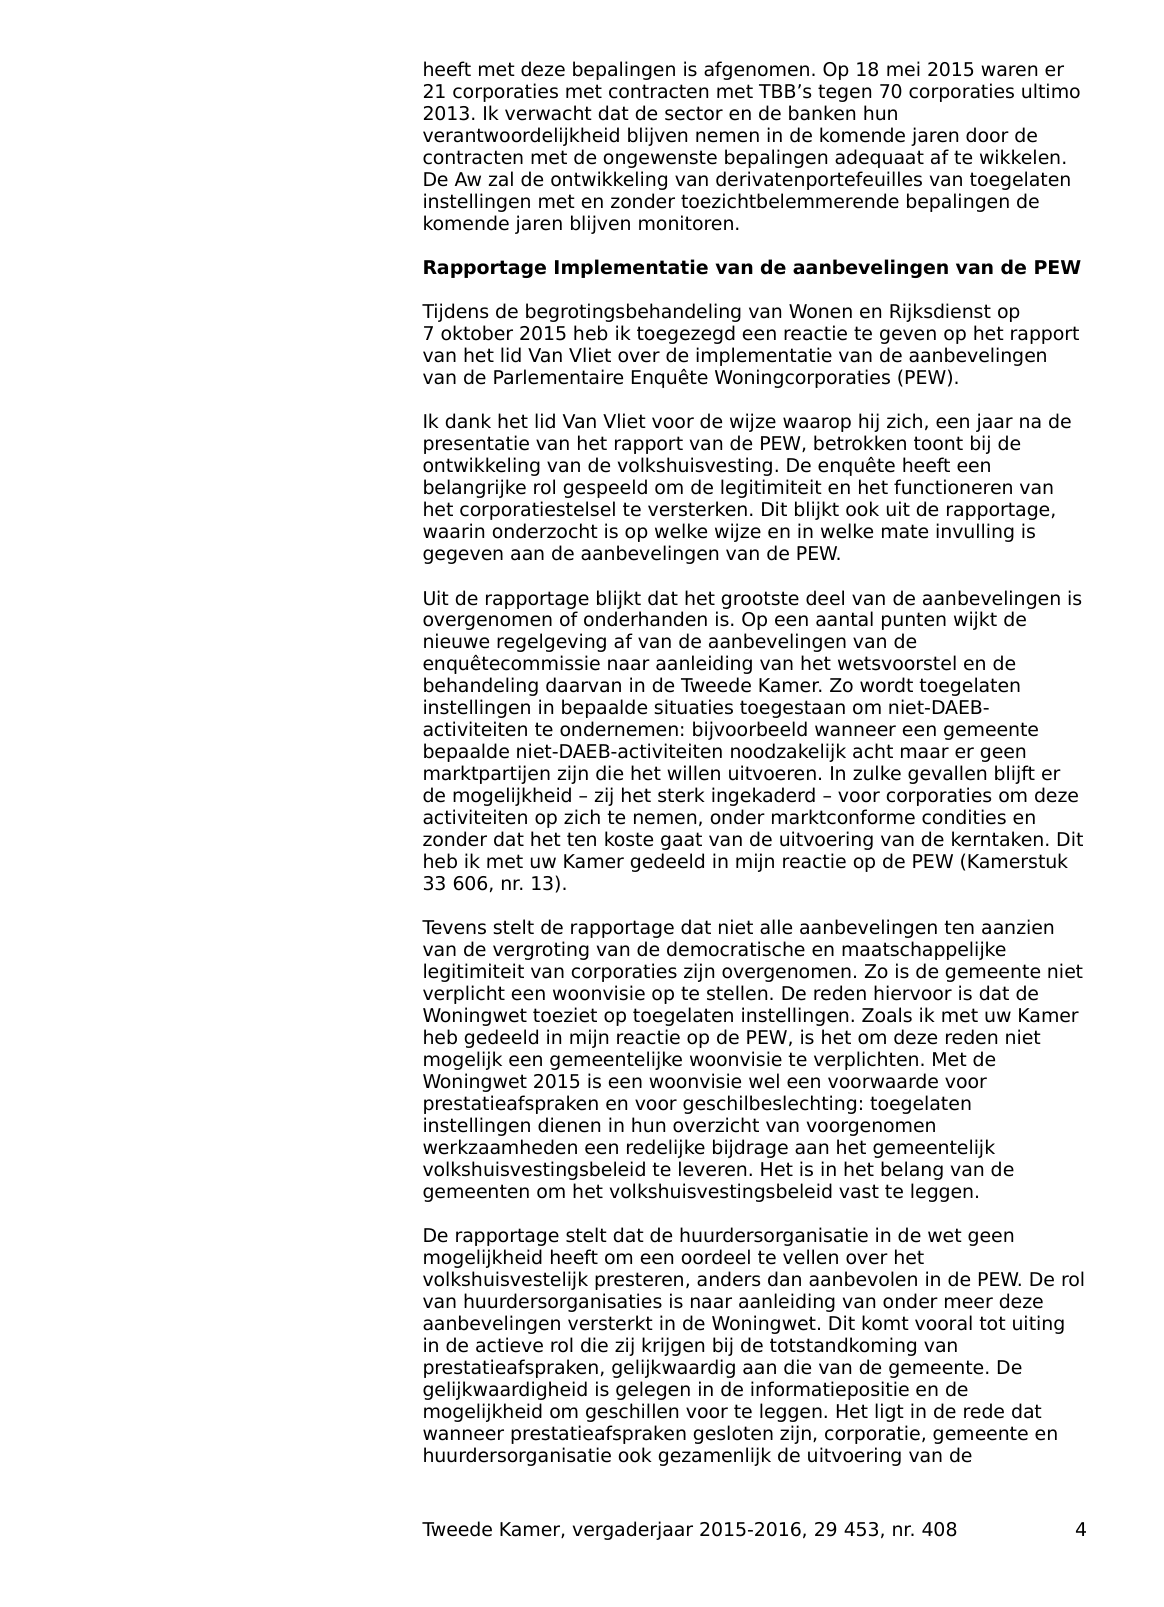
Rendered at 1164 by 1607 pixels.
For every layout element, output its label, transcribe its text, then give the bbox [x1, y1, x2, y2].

text Uit de rapportage blijkt dat het grootste deel van de aanbevelingen is overgenomen of onderhanden is. Op een aantal punten wijkt de nieuwe regelgeving af van de aanbevelingen van de enquêtecommissie naar aanleiding van het wetsvoorstel en de behandeling daarvan in de Tweede Kamer. Zo wordt toegelaten instellingen in bepaalde situaties toegestaan om niet-DAEB-activiteiten te ondernemen: bijvoorbeeld wanneer een gemeente bepaalde niet-DAEB-activiteiten noodzakelijk acht maar er geen marktpartijen zijn die het willen uitvoeren. In zulke gevallen blijft er de mogelijkheid – zij het sterk ingekaderd – voor corporaties om deze activiteiten op zich te nemen, onder marktconforme condities en zonder dat het ten koste gaat van de uitvoering van de kerntaken. Dit heb ik met uw Kamer gedeeld in mijn reactie op de PEW (Kamerstuk 33 606, nr. 13). [422, 587, 1087, 895]
text Tijdens de begrotingsbehandeling van Wonen en Rijksdienst op 7 oktober 2015 heb ik toegezegd een reactie te geven op het rapport van het lid Van Vliet over de implementatie van de aanbevelingen van de Parlementaire Enquête Woningcorporaties (PEW). [422, 301, 1087, 389]
text De rapportage stelt dat de huurdersorganisatie in de wet geen mogelijkheid heeft om een oordeel te vellen over het volkshuisvestelijk presteren, anders dan aanbevolen in de PEW. De rol van huurdersorganisaties is naar aanleiding van onder meer deze aanbevelingen versterkt in de Woningwet. Dit komt vooral tot uiting in de actieve rol die zij krijgen bij de totstandkoming van prestatieafspraken, gelijkwaardig aan die van de gemeente. De gelijkwaardigheid is gelegen in de informatiepositie en de mogelijkheid om geschillen voor te leggen. Het ligt in de rede dat wanneer prestatieafspraken gesloten zijn, corporatie, gemeente en huurdersorganisatie ook gezamenlijk de uitvoering van de [422, 1225, 1087, 1467]
text Ik dank het lid Van Vliet voor de wijze waarop hij zich, een jaar na de presentatie van het rapport van de PEW, betrokken toont bij de ontwikkeling van de volkshuisvesting. De enquête heeft een belangrijke rol gespeeld om de legitimiteit en het functioneren van het corporatiestelsel te versterken. Dit blijkt ook uit de rapportage, waarin onderzocht is op welke wijze en in welke mate invulling is gegeven aan de aanbevelingen van de PEW. [422, 411, 1087, 565]
text heeft met deze bepalingen is afgenomen. Op 18 mei 2015 waren er 21 corporaties met contracten met TBB’s tegen 70 corporaties ultimo 2013. Ik verwacht dat de sector en de banken hun verantwoordelijkheid blijven nemen in de komende jaren door de contracten met de ongewenste bepalingen adequaat af te wikkelen. De Aw zal de ontwikkeling van derivatenportefeuilles van toegelaten instellingen met en zonder toezichtbelemmerende bepalingen de komende jaren blijven monitoren. [422, 59, 1087, 235]
text Tevens stelt de rapportage dat niet alle aanbevelingen ten aanzien van de vergroting van de democratische en maatschappelijke legitimiteit van corporaties zijn overgenomen. Zo is de gemeente niet verplicht een woonvisie op te stellen. De reden hiervoor is dat de Woningwet toeziet op toegelaten instellingen. Zoals ik met uw Kamer heb gedeeld in mijn reactie op de PEW, is het om deze reden niet mogelijk een gemeentelijke woonvisie te verplichten. Met de Woningwet 2015 is een woonvisie wel een voorwaarde voor prestatieafspraken en voor geschilbeslechting: toegelaten instellingen dienen in hun overzicht van voorgenomen werkzaamheden een redelijke bijdrage aan het gemeentelijk volkshuisvestingsbeleid te leveren. Het is in het belang van de gemeenten om het volkshuisvestingsbeleid vast te leggen. [422, 917, 1087, 1203]
subtitle Rapportage Implementatie van de aanbevelingen van de PEW [422, 257, 1087, 279]
